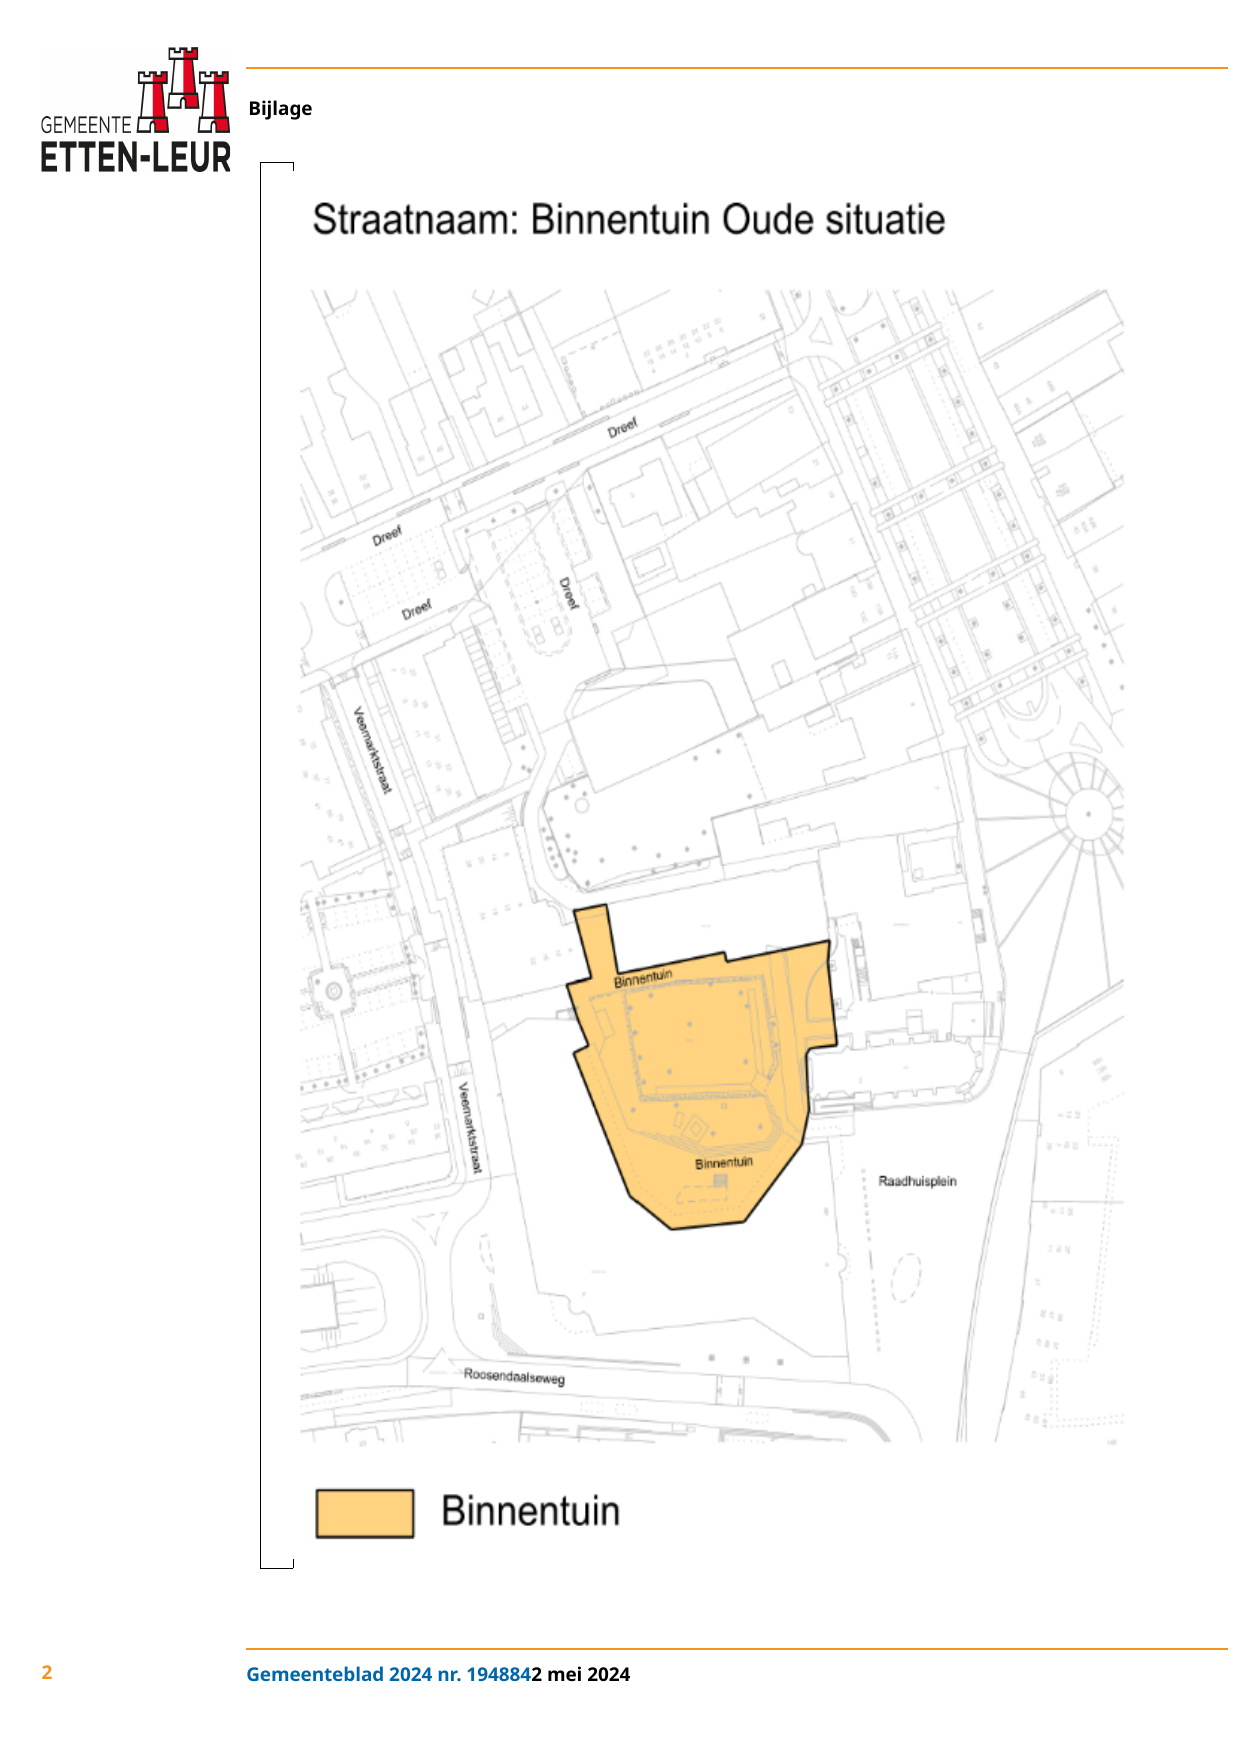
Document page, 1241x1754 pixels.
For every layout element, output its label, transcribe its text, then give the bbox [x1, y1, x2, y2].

picture [41, 47, 231, 172]
picture [268, 171, 1155, 1559]
text Bijlage [248, 95, 1152, 121]
